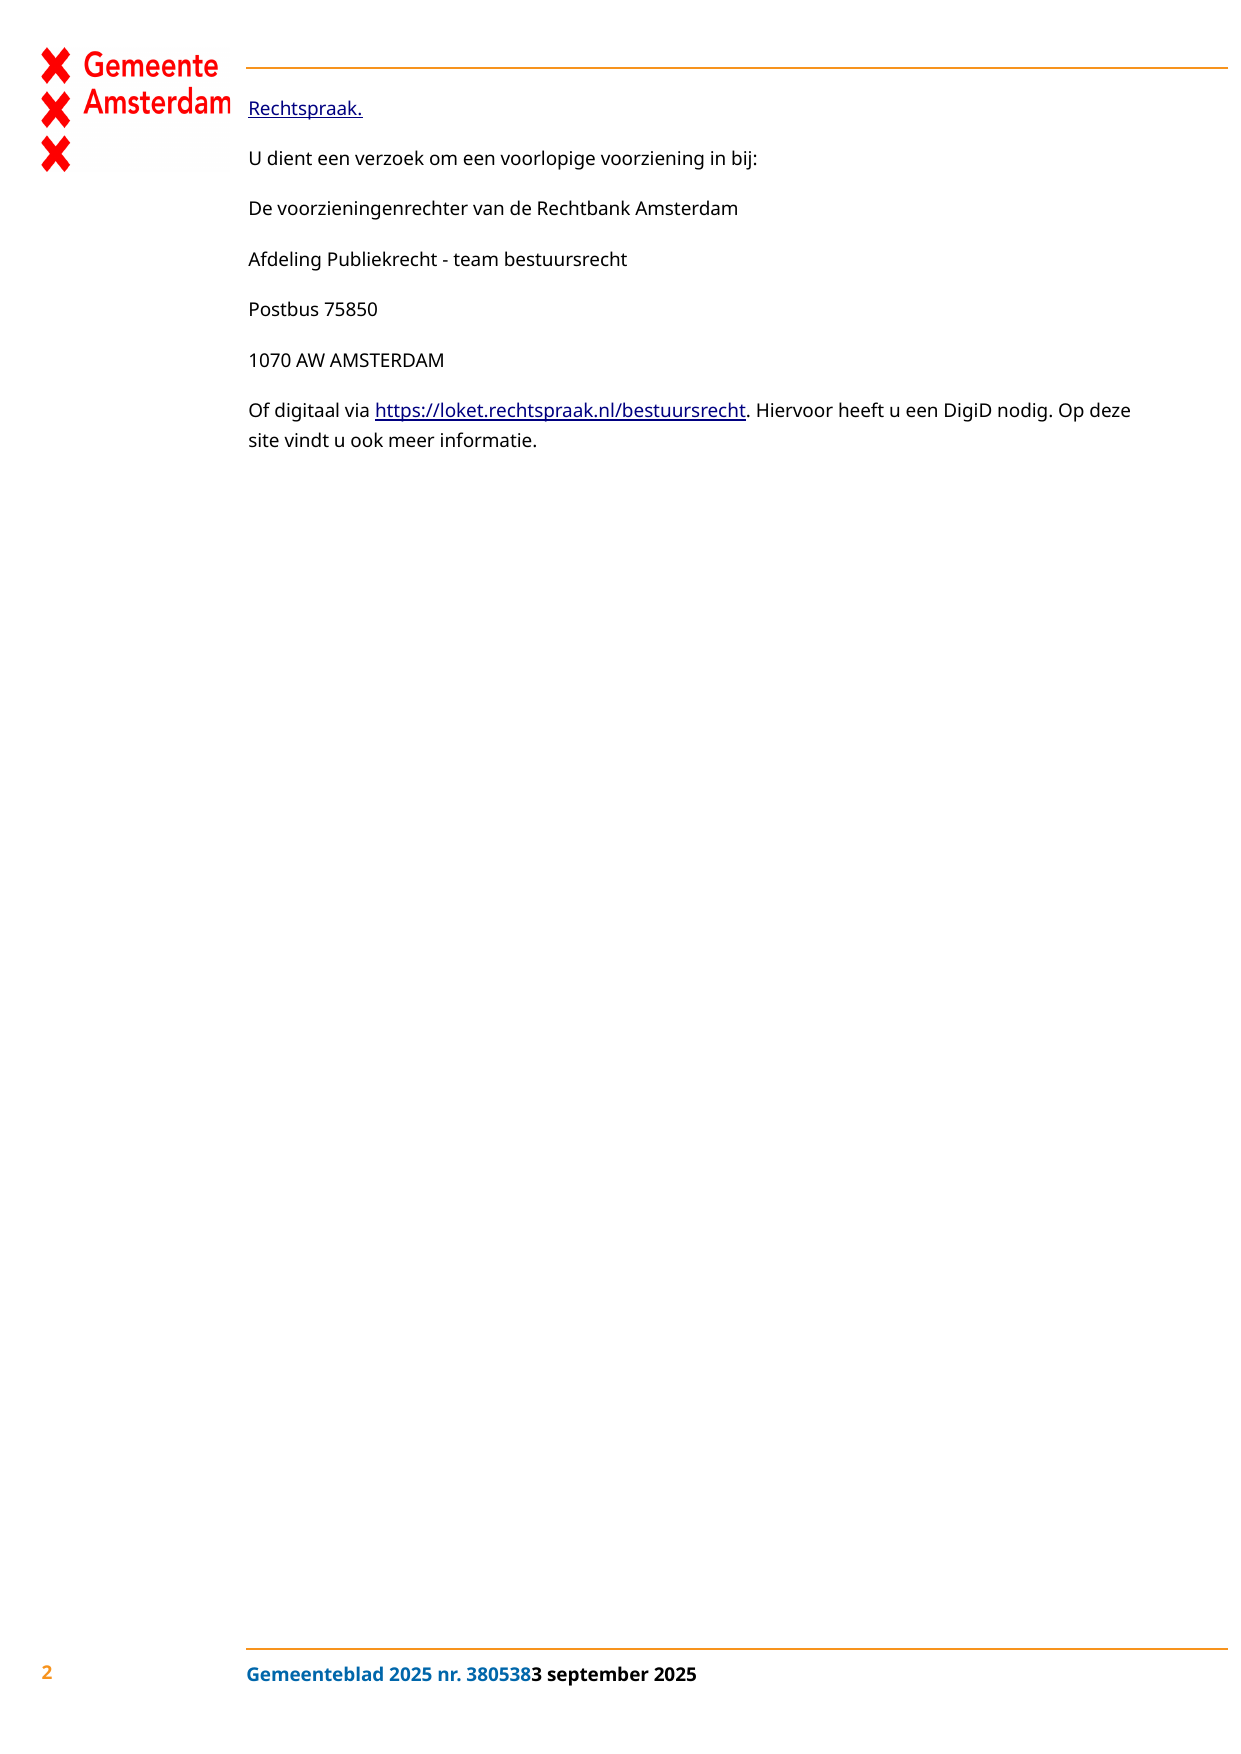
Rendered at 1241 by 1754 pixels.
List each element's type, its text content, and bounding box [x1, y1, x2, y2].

text Postbus 75850 [248, 296, 1152, 322]
picture [41, 47, 231, 172]
text 1070 AW AMSTERDAM [248, 347, 1152, 373]
text Of digitaal via https://loket.rechtspraak.nl/bestuursrecht. Hiervoor heeft u een DigiD nodig. Op deze site vindt u ook meer informatie. [248, 397, 1152, 453]
text Rechtspraak. [248, 95, 1152, 121]
text Afdeling Publiekrecht - team bestuursrecht [248, 246, 1152, 272]
text De voorzieningenrechter van de Rechtbank Amsterdam [248, 196, 1152, 221]
text U dient een verzoek om een voorlopige voorziening in bij: [248, 145, 1152, 171]
